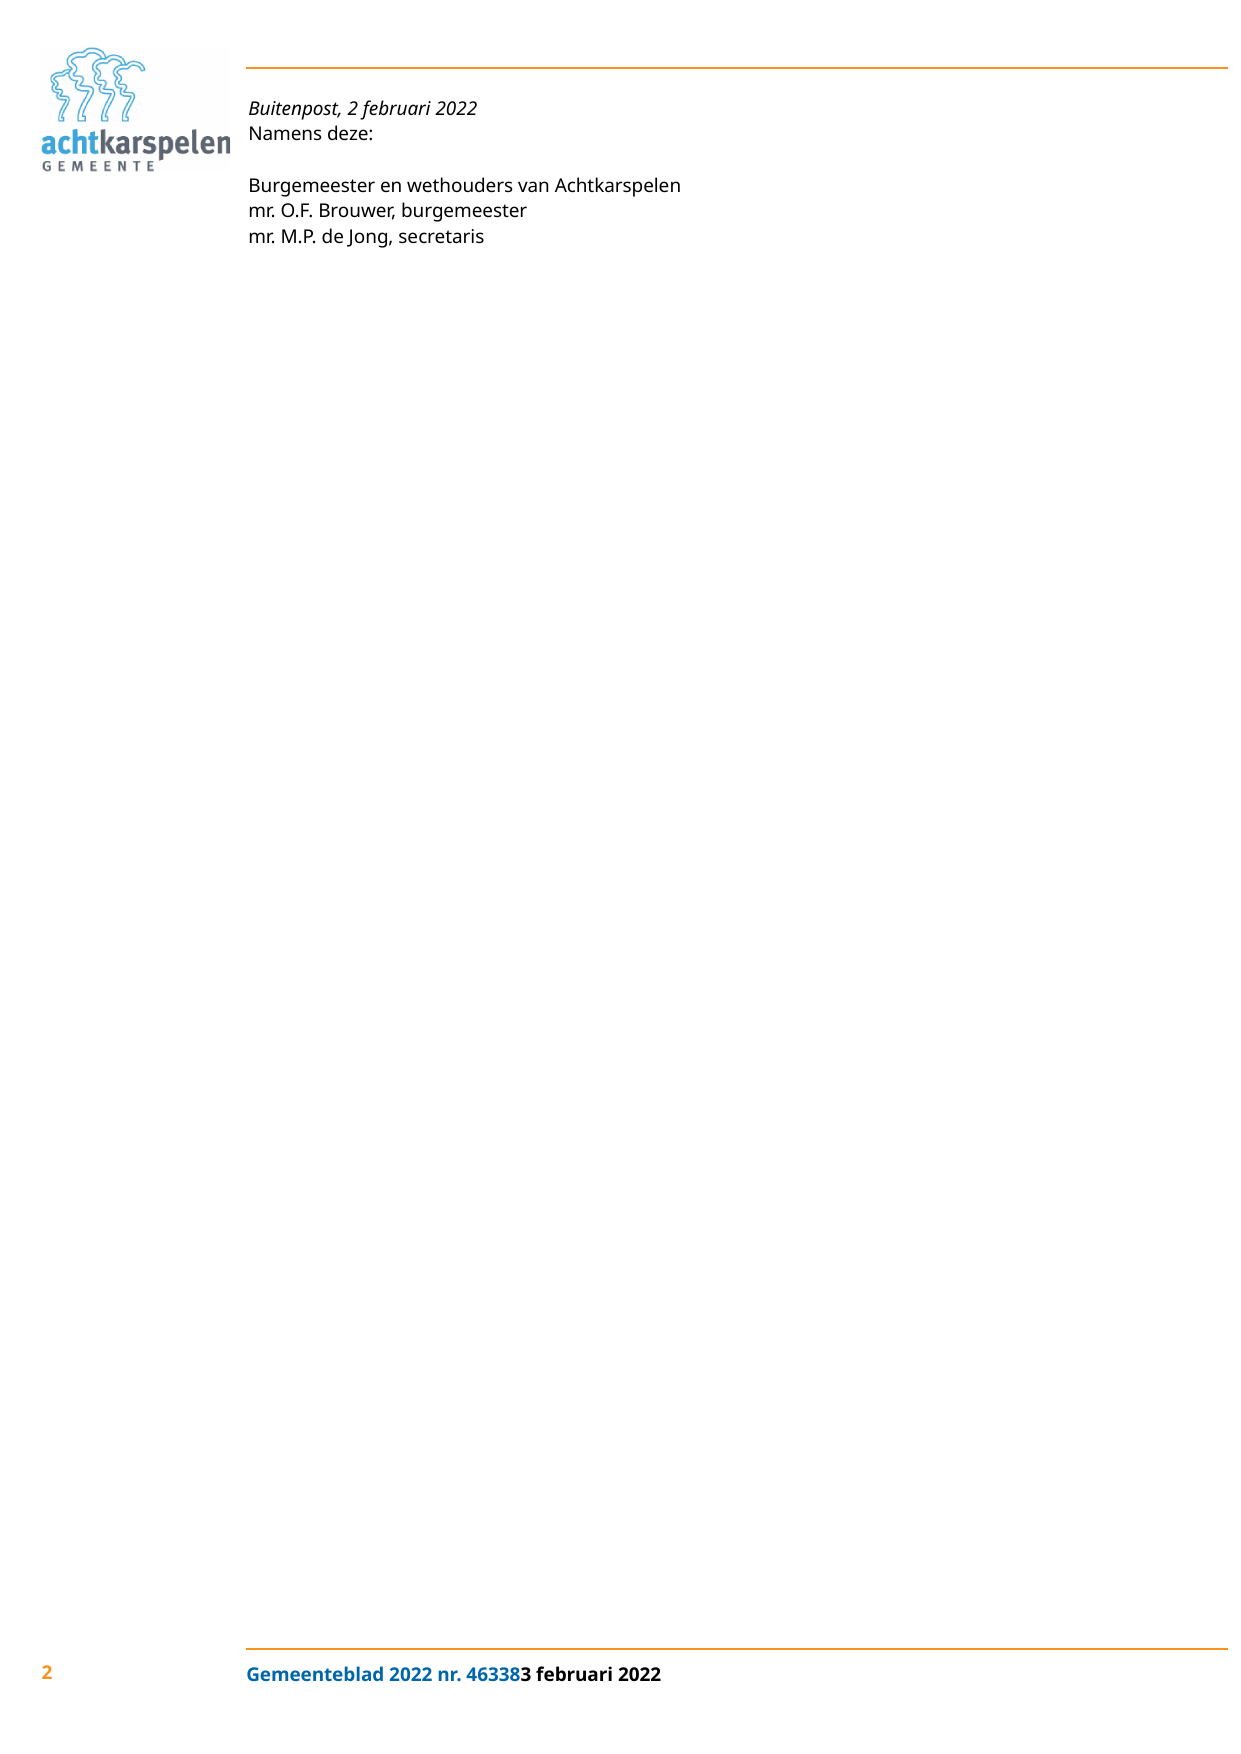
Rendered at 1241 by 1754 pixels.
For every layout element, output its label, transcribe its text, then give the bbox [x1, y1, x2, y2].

text Namens deze: [248, 121, 1152, 146]
text Buitenpost, 2 februari 2022 [248, 95, 1152, 121]
text mr. M.P. de Jong, secretaris [248, 223, 1152, 249]
text mr. O.F. Brouwer, burgemeester [248, 198, 1152, 223]
picture [41, 47, 231, 172]
text Burgemeester en wethouders van Achtkarspelen [248, 172, 1152, 198]
